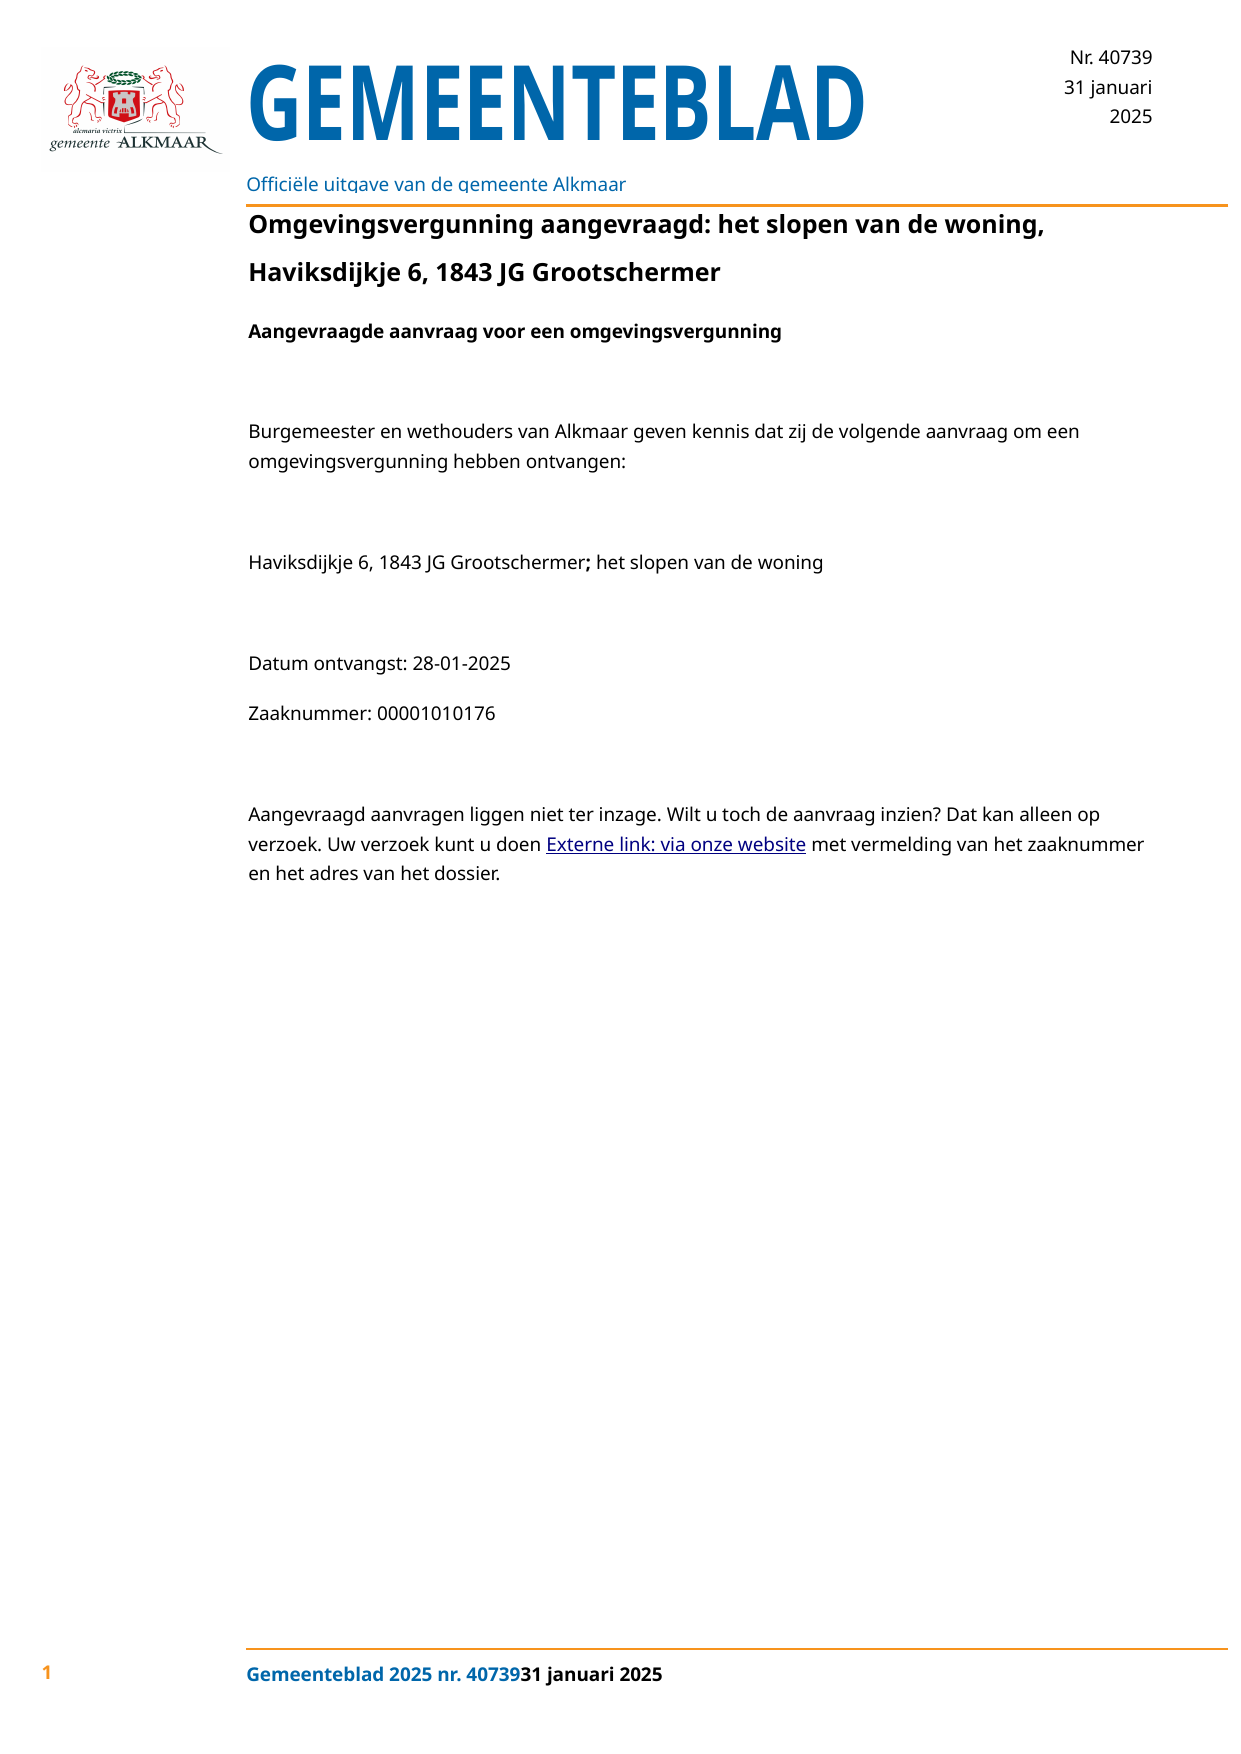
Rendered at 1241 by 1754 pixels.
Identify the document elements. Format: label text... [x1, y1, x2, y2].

text Datum ontvangst: 28-01-2025 [248, 650, 1152, 676]
text Zaaknummer: 00001010176 [248, 700, 1152, 726]
text Aangevraagde aanvraag voor een omgevingsvergunning [248, 318, 1152, 344]
text Aangevraagd aanvragen liggen niet ter inzage. Wilt u toch de aanvraag inzien? Dat kan alleen op verzoek. Uw verzoek kunt u doen Externe link: via onze website met vermelding van het zaaknummer en het adres van het dossier. [248, 801, 1152, 886]
text Burgemeester en wethouders van Alkmaar geven kennis dat zij de volgende aanvraag om een omgevingsvergunning hebben ontvangen: [248, 419, 1152, 474]
picture [41, 47, 231, 172]
text Haviksdijkje 6, 1843 JG Grootschermer; het slopen van de woning [248, 549, 1152, 575]
text Omgevingsvergunning aangevraagd: het slopen van de woning, Haviksdijkje 6, 1843 JG Grootschermer [248, 207, 1152, 288]
